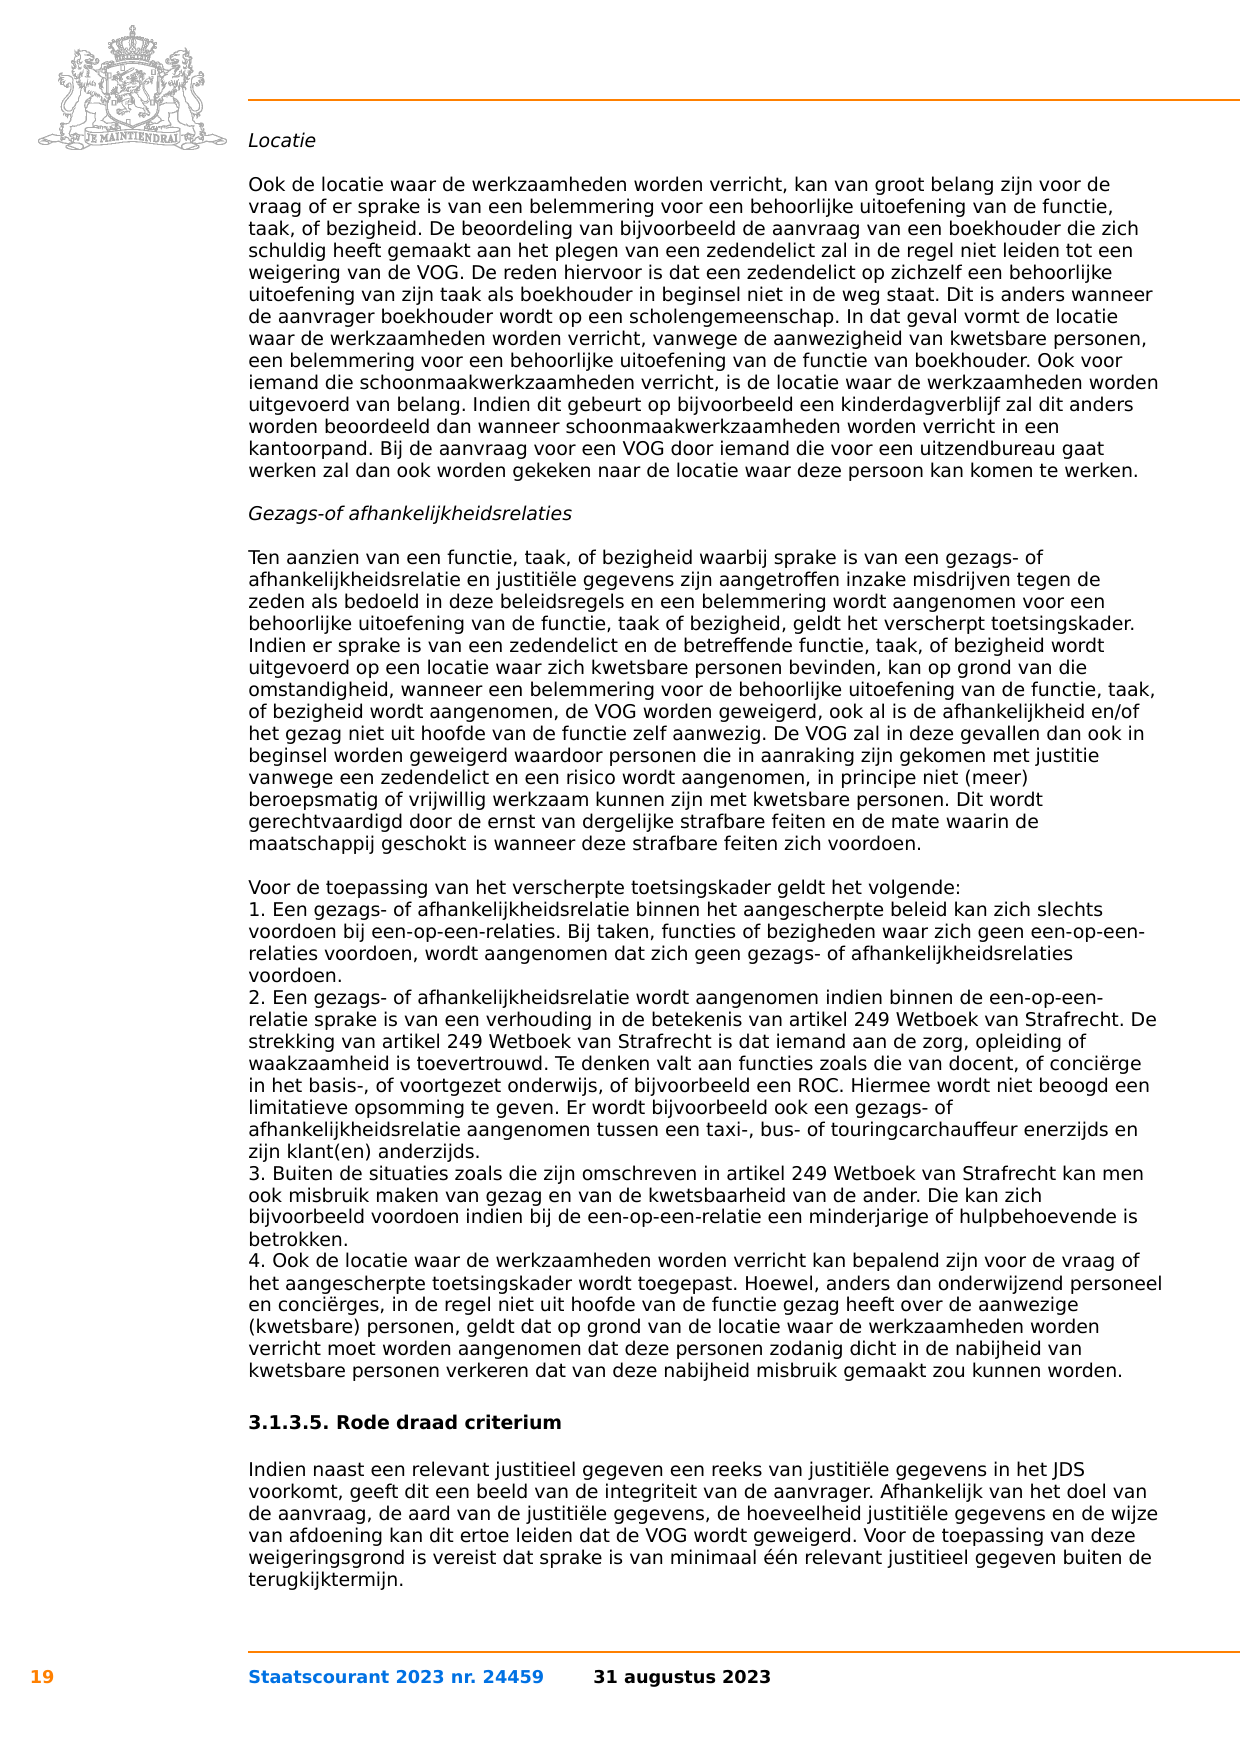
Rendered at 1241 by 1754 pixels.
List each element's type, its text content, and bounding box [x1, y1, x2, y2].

subtitle Gezags-of afhankelijkheidsrelaties [248, 503, 1163, 525]
text Ten aanzien van een functie, taak, of bezigheid waarbij sprake is van een gezags- of afhankelijkheidsrelatie en justitiële gegevens zijn aangetroffen inzake misdrijven tegen de zeden als bedoeld in deze beleidsregels en een belemmering wordt aangenomen voor een behoorlijke uitoefening van de functie, taak of bezigheid, geldt het verscherpt toetsingskader. Indien er sprake is van een zedendelict en de betreffende functie, taak, of bezigheid wordt uitgevoerd op een locatie waar zich kwetsbare personen bevinden, kan op grond van die omstandigheid, wanneer een belemmering voor de behoorlijke uitoefening van de functie, taak, of bezigheid wordt aangenomen, de VOG worden geweigerd, ook al is de afhankelijkheid en/of het gezag niet uit hoofde van de functie zelf aanwezig. De VOG zal in deze gevallen dan ook in beginsel worden geweigerd waardoor personen die in aanraking zijn gekomen met justitie vanwege een zedendelict en een risico wordt aangenomen, in principe niet (meer) beroepsmatig of vrijwillig werkzaam kunnen zijn met kwetsbare personen. Dit wordt gerechtvaardigd door de ernst van dergelijke strafbare feiten en de mate waarin de maatschappij geschokt is wanneer deze strafbare feiten zich voordoen. [248, 547, 1163, 855]
text 1. Een gezags- of afhankelijkheidsrelatie binnen het aangescherpte beleid kan zich slechts voordoen bij een-op-een-relaties. Bij taken, functies of bezigheden waar zich geen een-op-een-relaties voordoen, wordt aangenomen dat zich geen gezags- of afhankelijkheidsrelaties voordoen. [248, 899, 1163, 987]
text 3. Buiten de situaties zoals die zijn omschreven in artikel 249 Wetboek van Strafrecht kan men ook misbruik maken van gezag en van de kwetsbaarheid van de ander. Die kan zich bijvoorbeeld voordoen indien bij de een-op-een-relatie een minderjarige of hulpbehoevende is betrokken. [248, 1162, 1163, 1250]
text Voor de toepassing van het verscherpte toetsingskader geldt het volgende: [248, 877, 1163, 899]
text 4. Ook de locatie waar de werkzaamheden worden verricht kan bepalend zijn voor de vraag of het aangescherpte toetsingskader wordt toegepast. Hoewel, anders dan onderwijzend personeel en conciërges, in de regel niet uit hoofde van de functie gezag heeft over de aanwezige (kwetsbare) personen, geldt dat op grond van de locatie waar de werkzaamheden worden verricht moet worden aangenomen dat deze personen zodanig dicht in de nabijheid van kwetsbare personen verkeren dat van deze nabijheid misbruik gemaakt zou kunnen worden. [248, 1250, 1163, 1382]
text Indien naast een relevant justitieel gegeven een reeks van justitiële gegevens in het JDS voorkomt, geeft dit een beeld van de integriteit van de aanvrager. Afhankelijk van het doel van de aanvraag, de aard van de justitiële gegevens, de hoeveelheid justitiële gegevens en de wijze van afdoening kan dit ertoe leiden dat de VOG wordt geweigerd. Voor de toepassing van deze weigeringsgrond is vereist dat sprake is van minimaal één relevant justitieel gegeven buiten de terugkijktermijn. [248, 1459, 1163, 1591]
text Ook de locatie waar de werkzaamheden worden verricht, kan van groot belang zijn voor de vraag of er sprake is van een belemmering voor een behoorlijke uitoefening van de functie, taak, of bezigheid. De beoordeling van bijvoorbeeld de aanvraag van een boekhouder die zich schuldig heeft gemaakt aan het plegen van een zedendelict zal in de regel niet leiden tot een weigering van de VOG. De reden hiervoor is dat een zedendelict op zichzelf een behoorlijke uitoefening van zijn taak als boekhouder in beginsel niet in de weg staat. Dit is anders wanneer de aanvrager boekhouder wordt op een scholengemeenschap. In dat geval vormt de locatie waar de werkzaamheden worden verricht, vanwege de aanwezigheid van kwetsbare personen, een belemmering voor een behoorlijke uitoefening van de functie van boekhouder. Ook voor iemand die schoonmaakwerkzaamheden verricht, is de locatie waar de werkzaamheden worden uitgevoerd van belang. Indien dit gebeurt op bijvoorbeeld een kinderdagverblijf zal dit anders worden beoordeeld dan wanneer schoonmaakwerkzaamheden worden verricht in een kantoorpand. Bij de aanvraag voor een VOG door iemand die voor een uitzendbureau gaat werken zal dan ook worden gekeken naar de locatie waar deze persoon kan komen te werken. [248, 174, 1163, 481]
subtitle Locatie [248, 130, 1163, 152]
text 2. Een gezags- of afhankelijkheidsrelatie wordt aangenomen indien binnen de een-op-een-relatie sprake is van een verhouding in de betekenis van artikel 249 Wetboek van Strafrecht. De strekking van artikel 249 Wetboek van Strafrecht is dat iemand aan de zorg, opleiding of waakzaamheid is toevertrouwd. Te denken valt aan functies zoals die van docent, of conciërge in het basis-, of voortgezet onderwijs, of bijvoorbeeld een ROC. Hiermee wordt niet beoogd een limitatieve opsomming te geven. Er wordt bijvoorbeeld ook een gezags- of afhankelijkheidsrelatie aangenomen tussen een taxi-, bus- of touringcarchauffeur enerzijds en zijn klant(en) anderzijds. [248, 987, 1163, 1162]
subtitle 3.1.3.5. Rode draad criterium [248, 1412, 1163, 1434]
picture [38, 25, 227, 150]
